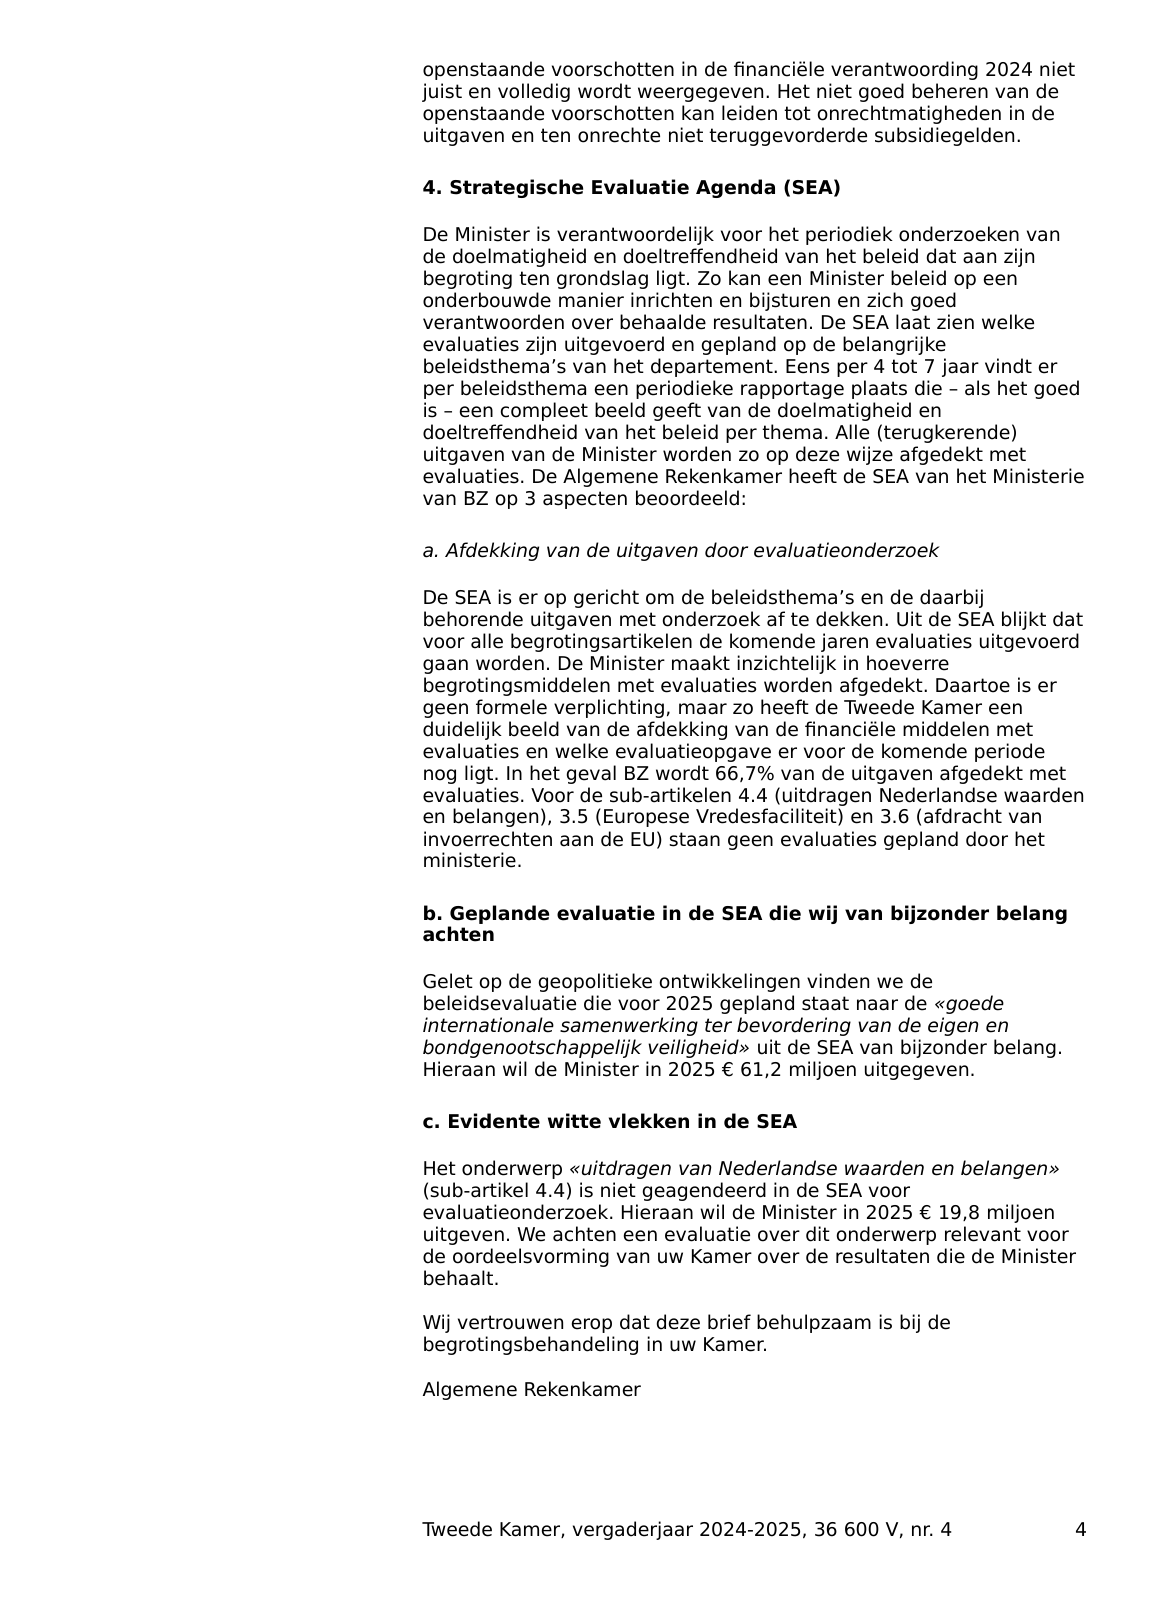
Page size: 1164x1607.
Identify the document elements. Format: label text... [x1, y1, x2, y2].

subtitle b. Geplande evaluatie in de SEA die wij van bijzonder belang achten [422, 902, 1087, 946]
text Wij vertrouwen erop dat deze brief behulpzaam is bij de begrotingsbehandeling in uw Kamer. [422, 1312, 1087, 1356]
text openstaande voorschotten in de financiële verantwoording 2024 niet juist en volledig wordt weergegeven. Het niet goed beheren van de openstaande voorschotten kan leiden tot onrechtmatigheden in de uitgaven en ten onrechte niet teruggevorderde subsidiegelden. [422, 59, 1087, 147]
subtitle a. Afdekking van de uitgaven door evaluatieonderzoek [422, 540, 1087, 562]
text De SEA is er op gericht om de beleidsthema’s en de daarbij behorende uitgaven met onderzoek af te dekken. Uit de SEA blijkt dat voor alle begrotingsartikelen de komende jaren evaluaties uitgevoerd gaan worden. De Minister maakt inzichtelijk in hoeverre begrotingsmiddelen met evaluaties worden afgedekt. Daartoe is er geen formele verplichting, maar zo heeft de Tweede Kamer een duidelijk beeld van de afdekking van de financiële middelen met evaluaties en welke evaluatieopgave er voor de komende periode nog ligt. In het geval BZ wordt 66,7% van de uitgaven afgedekt met evaluaties. Voor de sub-artikelen 4.4 (uitdragen Nederlandse waarden en belangen), 3.5 (Europese Vredesfaciliteit) en 3.6 (afdracht van invoerrechten aan de EU) staan geen evaluaties gepland door het ministerie. [422, 587, 1087, 872]
text Gelet op de geopolitieke ontwikkelingen vinden we de beleidsevaluatie die voor 2025 gepland staat naar de «goede internationale samenwerking ter bevordering van de eigen en bondgenootschappelijk veiligheid» uit de SEA van bijzonder belang. Hieraan wil de Minister in 2025 € 61,2 miljoen uitgegeven. [422, 971, 1087, 1081]
text De Minister is verantwoordelijk voor het periodiek onderzoeken van de doelmatigheid en doeltreffendheid van het beleid dat aan zijn begroting ten grondslag ligt. Zo kan een Minister beleid op een onderbouwde manier inrichten en bijsturen en zich goed verantwoorden over behaalde resultaten. De SEA laat zien welke evaluaties zijn uitgevoerd en gepland op de belangrijke beleidsthema’s van het departement. Eens per 4 tot 7 jaar vindt er per beleidsthema een periodieke rapportage plaats die – als het goed is – een compleet beeld geeft van de doelmatigheid en doeltreffendheid van het beleid per thema. Alle (terugkerende) uitgaven van de Minister worden zo op deze wijze afgedekt met evaluaties. De Algemene Rekenkamer heeft de SEA van het Ministerie van BZ op 3 aspecten beoordeeld: [422, 224, 1087, 510]
subtitle c. Evidente witte vlekken in de SEA [422, 1111, 1087, 1133]
text Algemene Rekenkamer [422, 1378, 1087, 1400]
subtitle 4. Strategische Evaluatie Agenda (SEA) [422, 177, 1087, 199]
text Het onderwerp «uitdragen van Nederlandse waarden en belangen» (sub-artikel 4.4) is niet geagendeerd in de SEA voor evaluatieonderzoek. Hieraan wil de Minister in 2025 € 19,8 miljoen uitgeven. We achten een evaluatie over dit onderwerp relevant voor de oordeelsvorming van uw Kamer over de resultaten die de Minister behaalt. [422, 1158, 1087, 1290]
